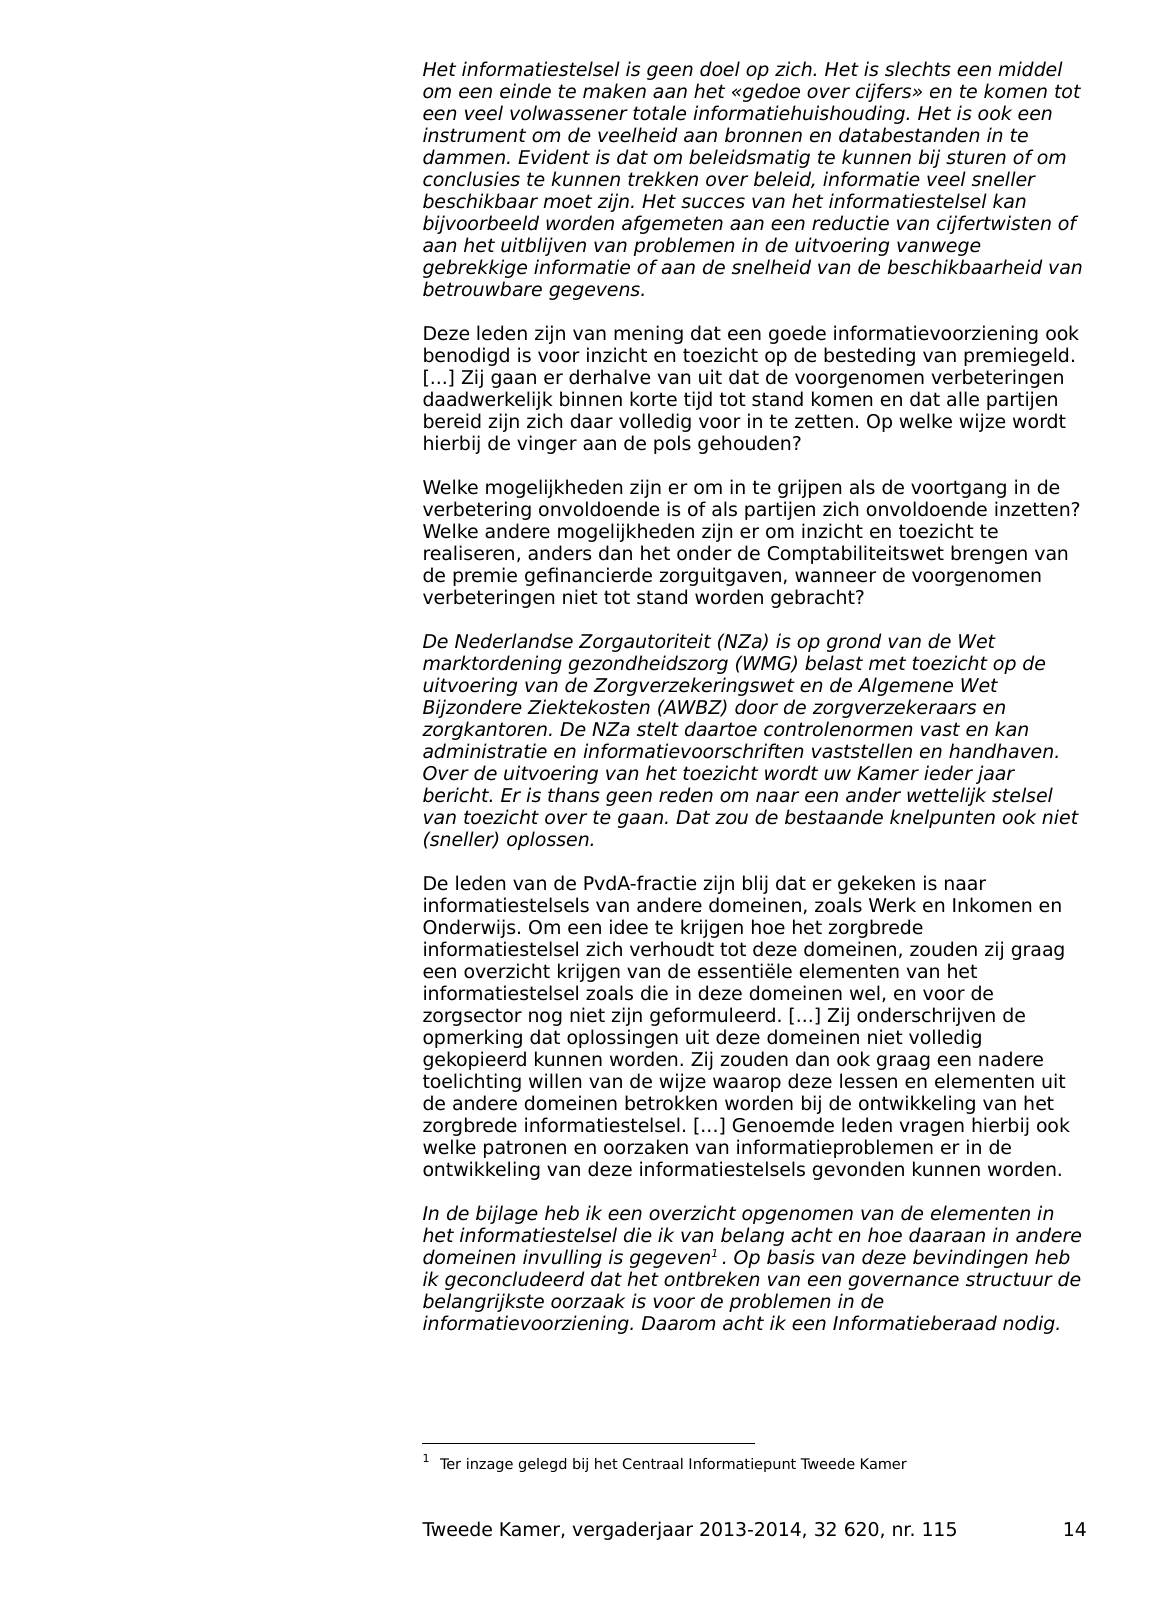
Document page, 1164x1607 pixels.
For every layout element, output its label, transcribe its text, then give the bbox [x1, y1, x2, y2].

text Ter inzage gelegd bij het Centraal Informatiepunt Tweede Kamer [422, 1452, 1087, 1474]
text De leden van de PvdA-fractie zijn blij dat er gekeken is naar informatiestelsels van andere domeinen, zoals Werk en Inkomen en Onderwijs. Om een idee te krijgen hoe het zorgbrede informatiestelsel zich verhoudt tot deze domeinen, zouden zij graag een overzicht krijgen van de essentiële elementen van het informatiestelsel zoals die in deze domeinen wel, en voor de zorgsector nog niet zijn geformuleerd. [...] Zij onderschrijven de opmerking dat oplossingen uit deze domeinen niet volledig gekopieerd kunnen worden. Zij zouden dan ook graag een nadere toelichting willen van de wijze waarop deze lessen en elementen uit de andere domeinen betrokken worden bij de ontwikkeling van het zorgbrede informatiestelsel. [...] Genoemde leden vragen hierbij ook welke patronen en oorzaken van informatieproblemen er in de ontwikkeling van deze informatiestelsels gevonden kunnen worden. [422, 873, 1087, 1181]
text De Nederlandse Zorgautoriteit (NZa) is op grond van de Wet marktordening gezondheidszorg (WMG) belast met toezicht op de uitvoering van de Zorgverzekeringswet en de Algemene Wet Bijzondere Ziektekosten (AWBZ) door de zorgverzekeraars en zorgkantoren. De NZa stelt daartoe controlenormen vast en kan administratie en informatievoorschriften vaststellen en handhaven. Over de uitvoering van het toezicht wordt uw Kamer ieder jaar bericht. Er is thans geen reden om naar een ander wettelijk stelsel van toezicht over te gaan. Dat zou de bestaande knelpunten ook niet (sneller) oplossen. [422, 631, 1087, 851]
text Het informatiestelsel is geen doel op zich. Het is slechts een middel om een einde te maken aan het «gedoe over cijfers» en te komen tot een veel volwassener totale informatiehuishouding. Het is ook een instrument om de veelheid aan bronnen en databestanden in te dammen. Evident is dat om beleidsmatig te kunnen bij sturen of om conclusies te kunnen trekken over beleid, informatie veel sneller beschikbaar moet zijn. Het succes van het informatiestelsel kan bijvoorbeeld worden afgemeten aan een reductie van cijfertwisten of aan het uitblijven van problemen in de uitvoering vanwege gebrekkige informatie of aan de snelheid van de beschikbaarheid van betrouwbare gegevens. [422, 59, 1087, 301]
text Deze leden zijn van mening dat een goede informatievoorziening ook benodigd is voor inzicht en toezicht op de besteding van premiegeld. [...] Zij gaan er derhalve van uit dat de voorgenomen verbeteringen daadwerkelijk binnen korte tijd tot stand komen en dat alle partijen bereid zijn zich daar volledig voor in te zetten. Op welke wijze wordt hierbij de vinger aan de pols gehouden? [422, 323, 1087, 455]
text Welke mogelijkheden zijn er om in te grijpen als de voortgang in de verbetering onvoldoende is of als partijen zich onvoldoende inzetten? Welke andere mogelijkheden zijn er om inzicht en toezicht te realiseren, anders dan het onder de Comptabiliteitswet brengen van de premie gefinancierde zorguitgaven, wanneer de voorgenomen verbeteringen niet tot stand worden gebracht? [422, 477, 1087, 609]
text In de bijlage heb ik een overzicht opgenomen van de elementen in het informatiestelsel die ik van belang acht en hoe daaraan in andere domeinen invulling is gegeven. Op basis van deze bevindingen heb ik geconcludeerd dat het ontbreken van een governance structuur de belangrijkste oorzaak is voor de problemen in de informatievoorziening. Daarom acht ik een Informatieberaad nodig. [422, 1203, 1087, 1335]
